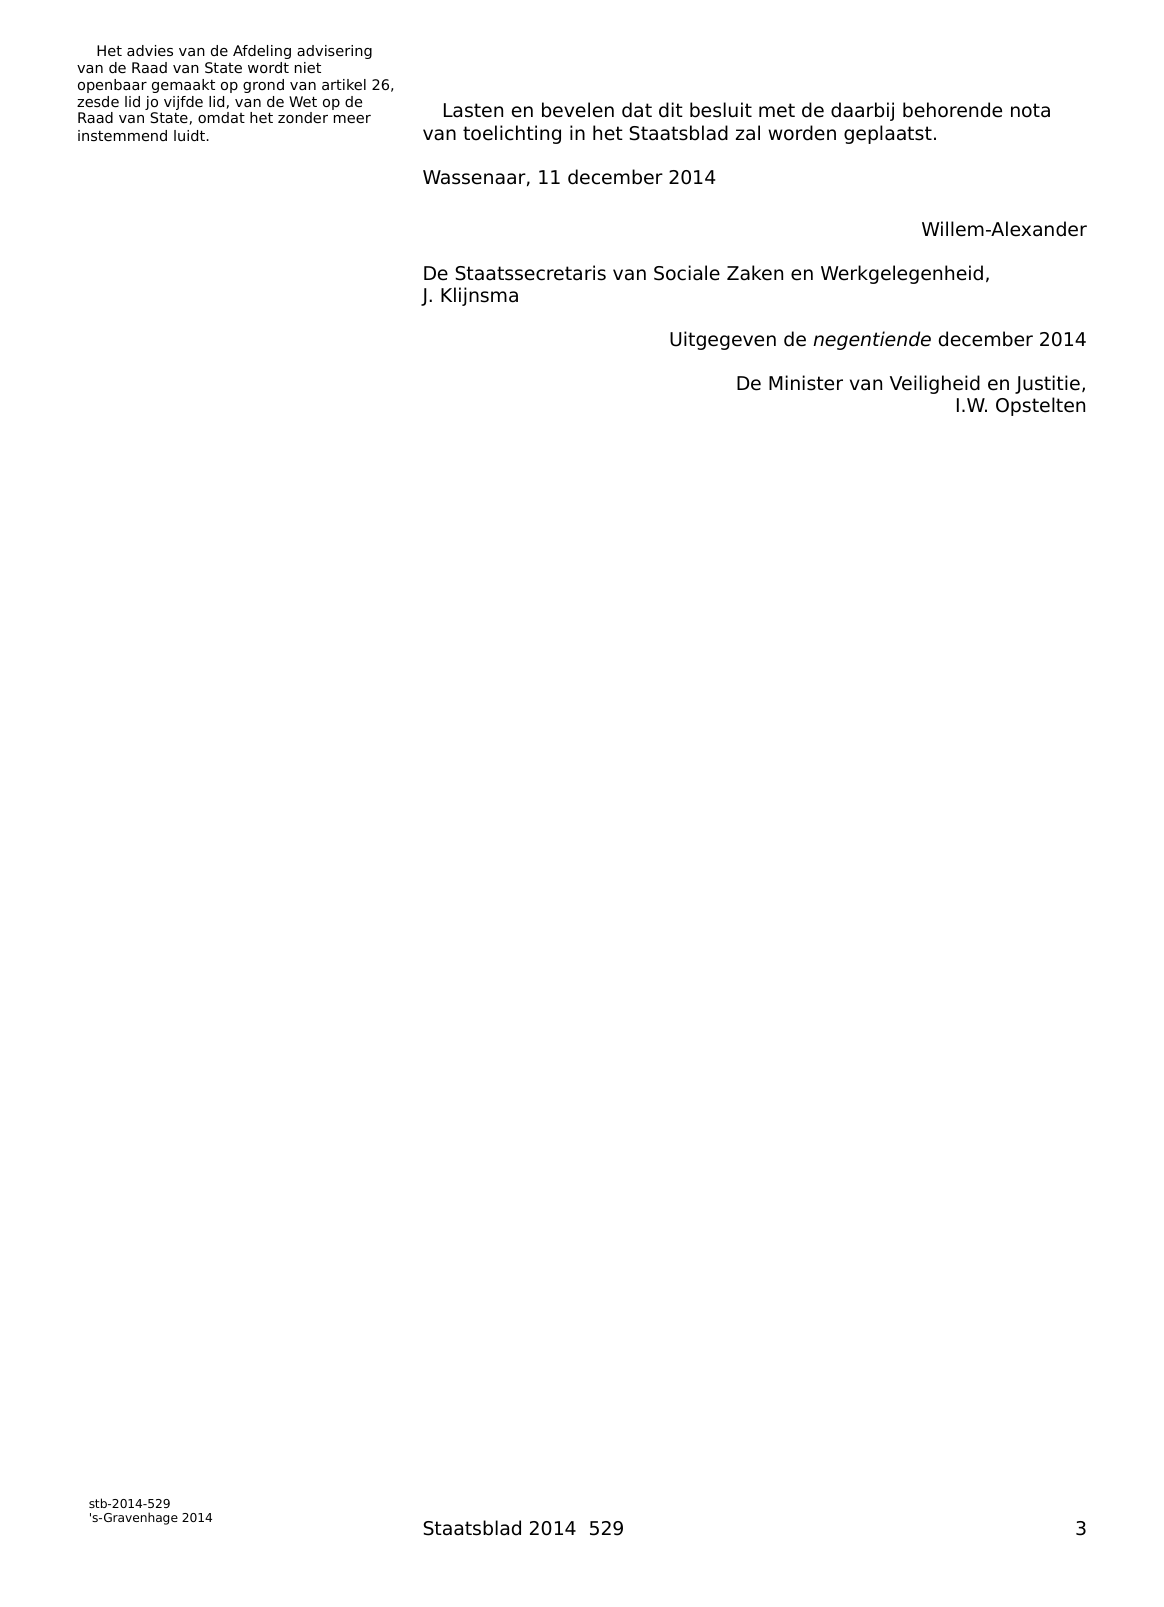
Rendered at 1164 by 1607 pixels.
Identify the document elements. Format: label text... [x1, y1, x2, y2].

text Willem-Alexander [422, 218, 1087, 241]
text Het advies van de Afdeling advisering van de Raad van State wordt niet openbaar gemaakt op grond van artikel 26, zesde lid jo vijfde lid, van de Wet op de Raad van State, omdat het zonder meer instemmend luidt. [77, 42, 396, 144]
text Lasten en bevelen dat dit besluit met de daarbij behorende nota van toelichting in het Staatsblad zal worden geplaatst. [422, 100, 1087, 144]
text stb-2014-529 [88, 1497, 323, 1511]
text De Staatssecretaris van Sociale Zaken en Werkgelegenheid, J. Klijnsma [422, 263, 1087, 307]
text De Minister van Veiligheid en Justitie, I.W. Opstelten [422, 373, 1087, 417]
text Uitgegeven de negentiende december 2014 [422, 329, 1087, 351]
text 's-Gravenhage 2014 [88, 1511, 323, 1525]
text Wassenaar, 11 december 2014 [422, 167, 1087, 188]
